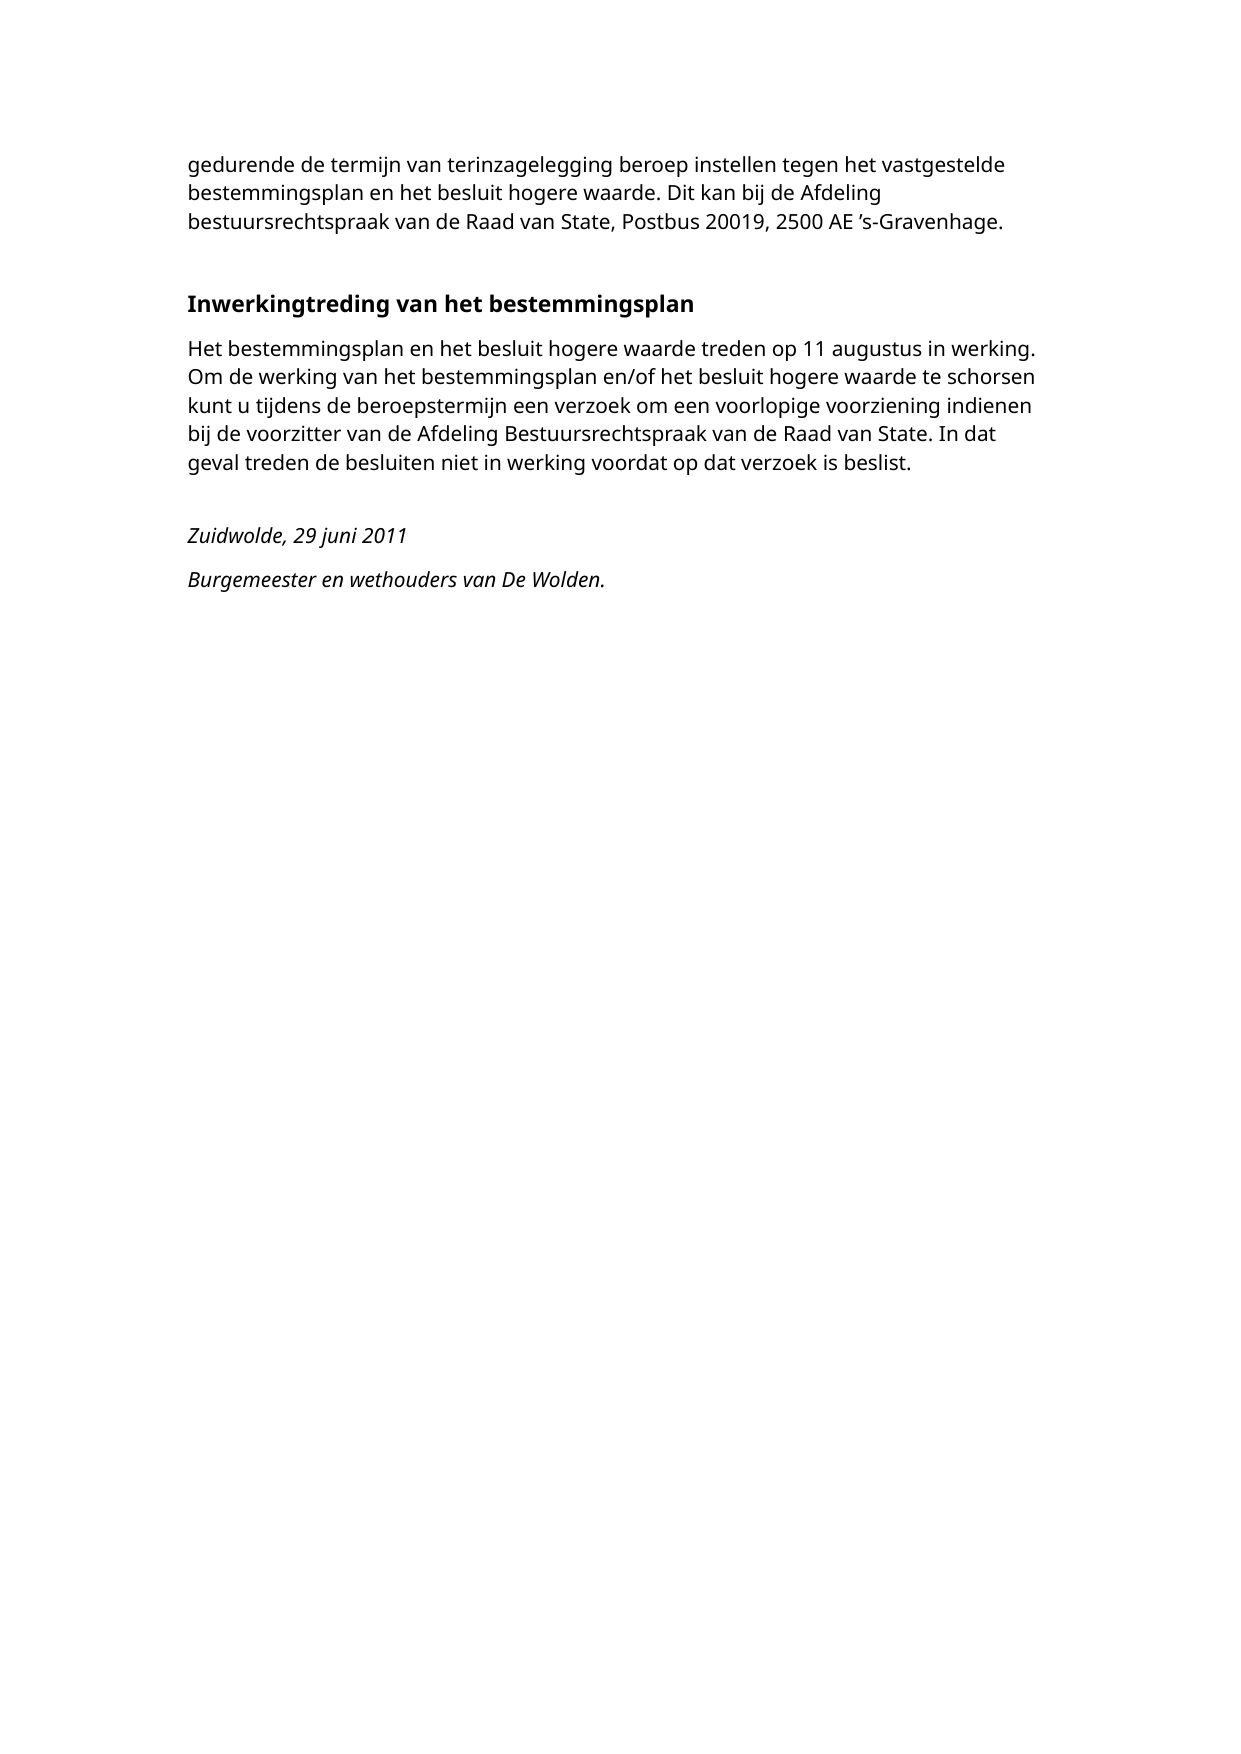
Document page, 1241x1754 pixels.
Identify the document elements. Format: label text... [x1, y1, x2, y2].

text gedurende de termijn van terinzagelegging beroep instellen tegen het vastgestelde bestemmingsplan en het besluit hogere waarde. Dit kan bij de Afdeling bestuursrechtspraak van de Raad van State, Postbus 20019, 2500 AE ’s-Gravenhage. [187, 150, 1053, 235]
subtitle Inwerkingtreding van het bestemmingsplan [187, 288, 1053, 319]
text Burgemeester en wethouders van De Wolden. [187, 565, 1053, 593]
text Zuidwolde, 29 juni 2011 [187, 521, 1053, 550]
text Het bestemmingsplan en het besluit hogere waarde treden op 11 augustus in werking. Om de werking van het bestemmingsplan en/of het besluit hogere waarde te schorsen kunt u tijdens de beroepstermijn een verzoek om een voorlopige voorziening indienen bij de voorzitter van de Afdeling Bestuursrechtspraak van de Raad van State. In dat geval treden de besluiten niet in werking voordat op dat verzoek is beslist. [187, 334, 1053, 476]
